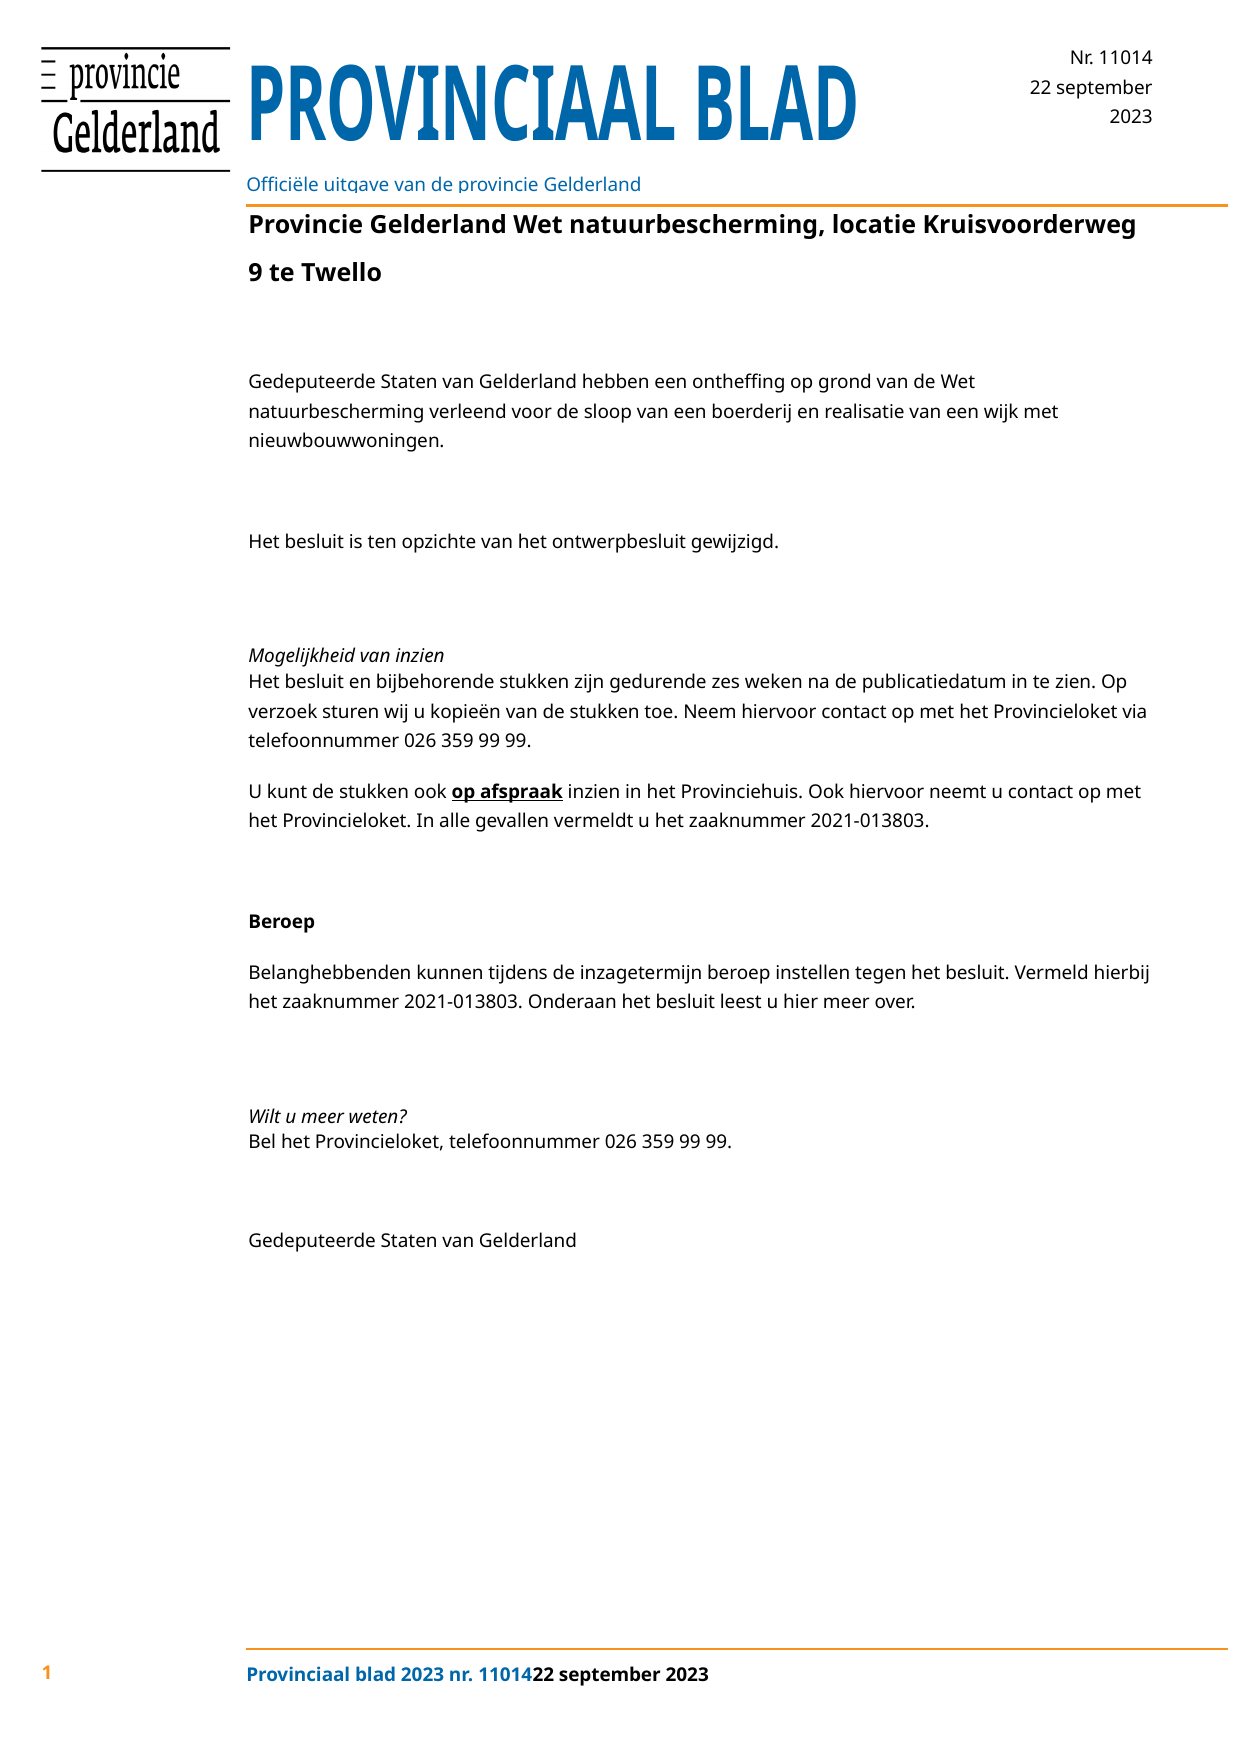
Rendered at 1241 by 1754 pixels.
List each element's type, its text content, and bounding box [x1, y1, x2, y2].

text Beroep [248, 908, 1152, 934]
text U kunt de stukken ook op afspraak inzien in het Provinciehuis. Ook hiervoor neemt u contact op met het Provincieloket. In alle gevallen vermeldt u het zaaknummer 2021-013803. [248, 778, 1152, 833]
text Gedeputeerde Staten van Gelderland hebben een ontheffing op grond van de Wet natuurbescherming verleend voor de sloop van een boerderij en realisatie van een wijk met nieuwbouwwoningen. [248, 368, 1152, 453]
text Wilt u meer weten? [248, 1103, 1152, 1128]
picture [41, 47, 231, 172]
text Gedeputeerde Staten van Gelderland [248, 1227, 1152, 1252]
text Bel het Provincieloket, telefoonnummer 026 359 99 99. [248, 1128, 1152, 1154]
text Het besluit en bijbehorende stukken zijn gedurende zes weken na de publicatiedatum in te zien. Op verzoek sturen wij u kopieën van de stukken toe. Neem hiervoor contact op met het Provincieloket via telefoonnummer 026 359 99 99. [248, 668, 1152, 753]
text Belanghebbenden kunnen tijdens de inzagetermijn beroep instellen tegen het besluit. Vermeld hierbij het zaaknummer 2021-013803. Onderaan het besluit leest u hier meer over. [248, 959, 1152, 1014]
text Mogelijkheid van inzien [248, 643, 1152, 668]
text Provincie Gelderland Wet natuurbescherming, locatie Kruisvoorderweg 9 te Twello [248, 207, 1152, 288]
text Het besluit is ten opzichte van het ontwerpbesluit gewijzigd. [248, 528, 1152, 554]
